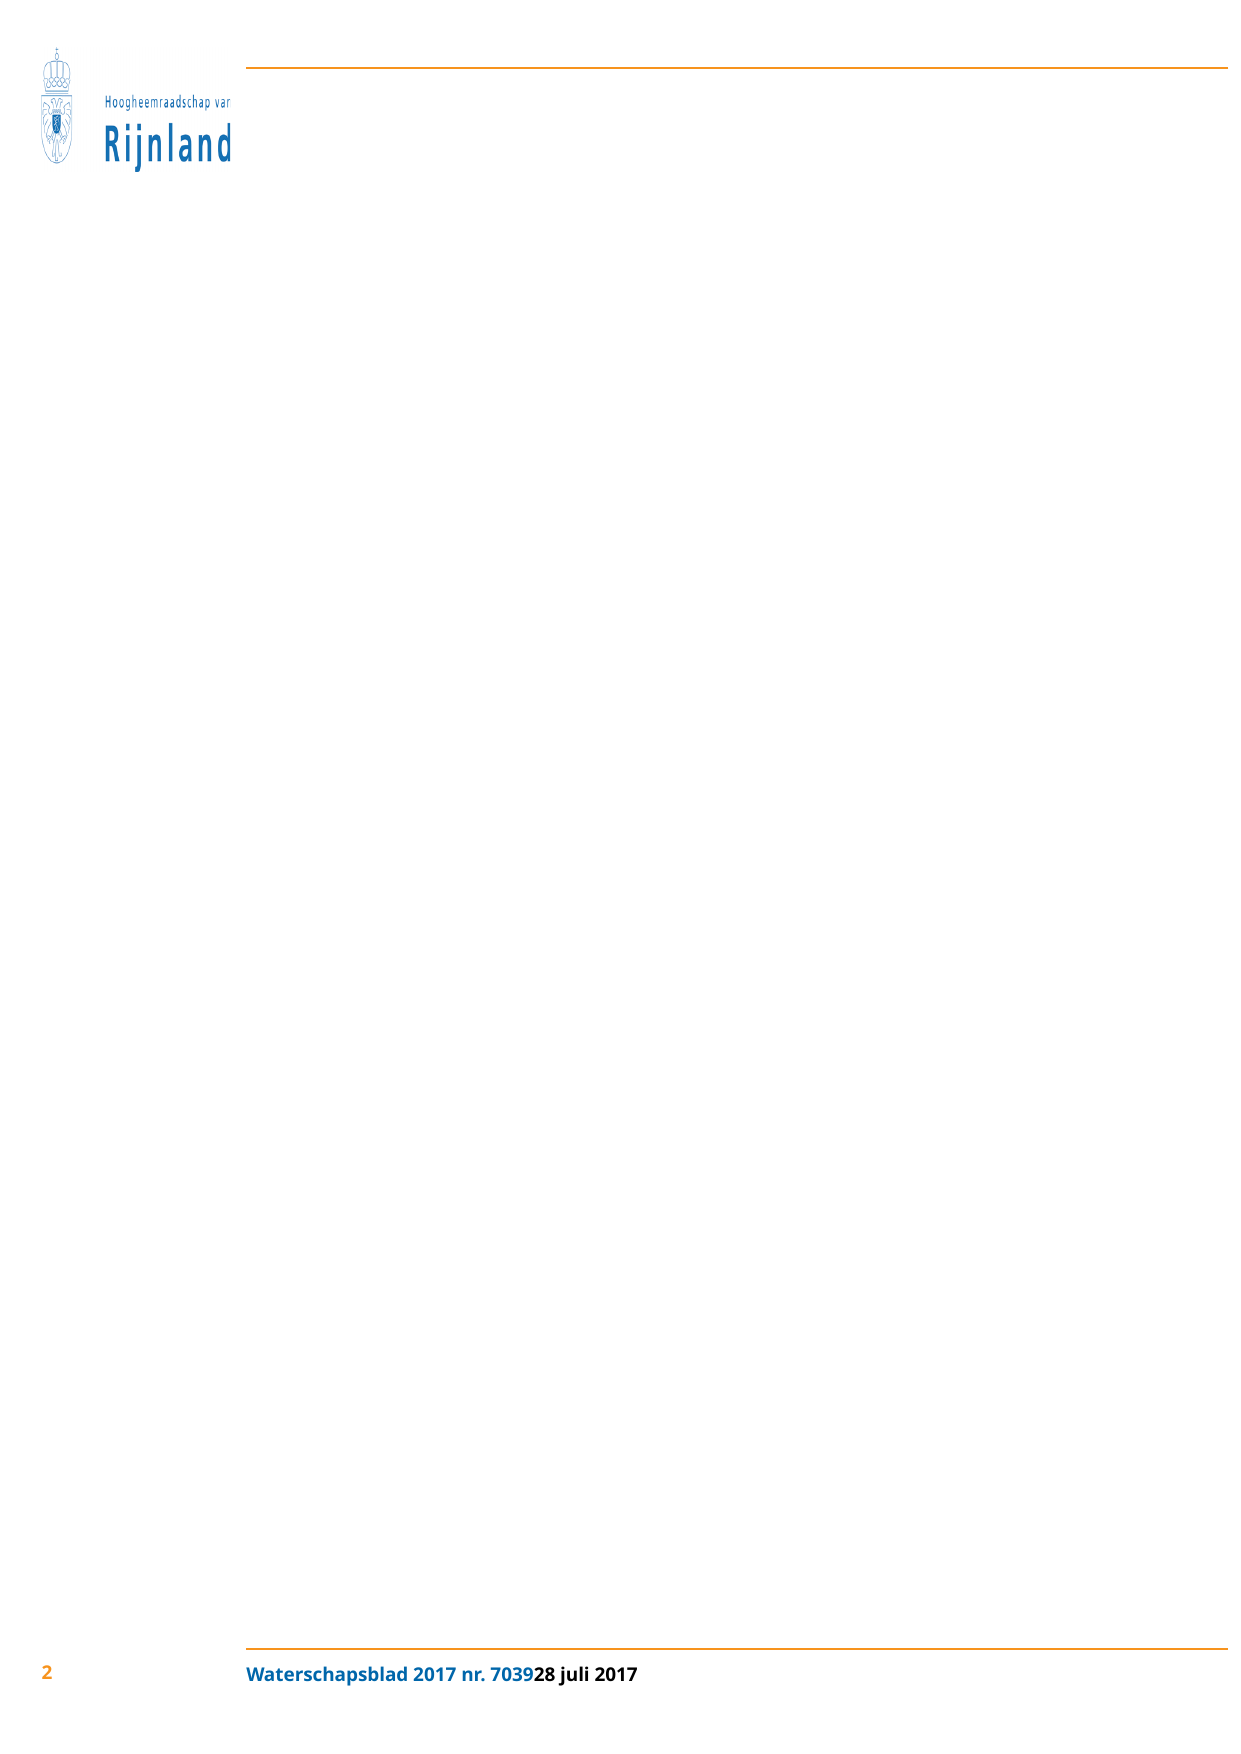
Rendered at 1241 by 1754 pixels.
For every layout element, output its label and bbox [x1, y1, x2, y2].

picture [41, 47, 231, 172]
